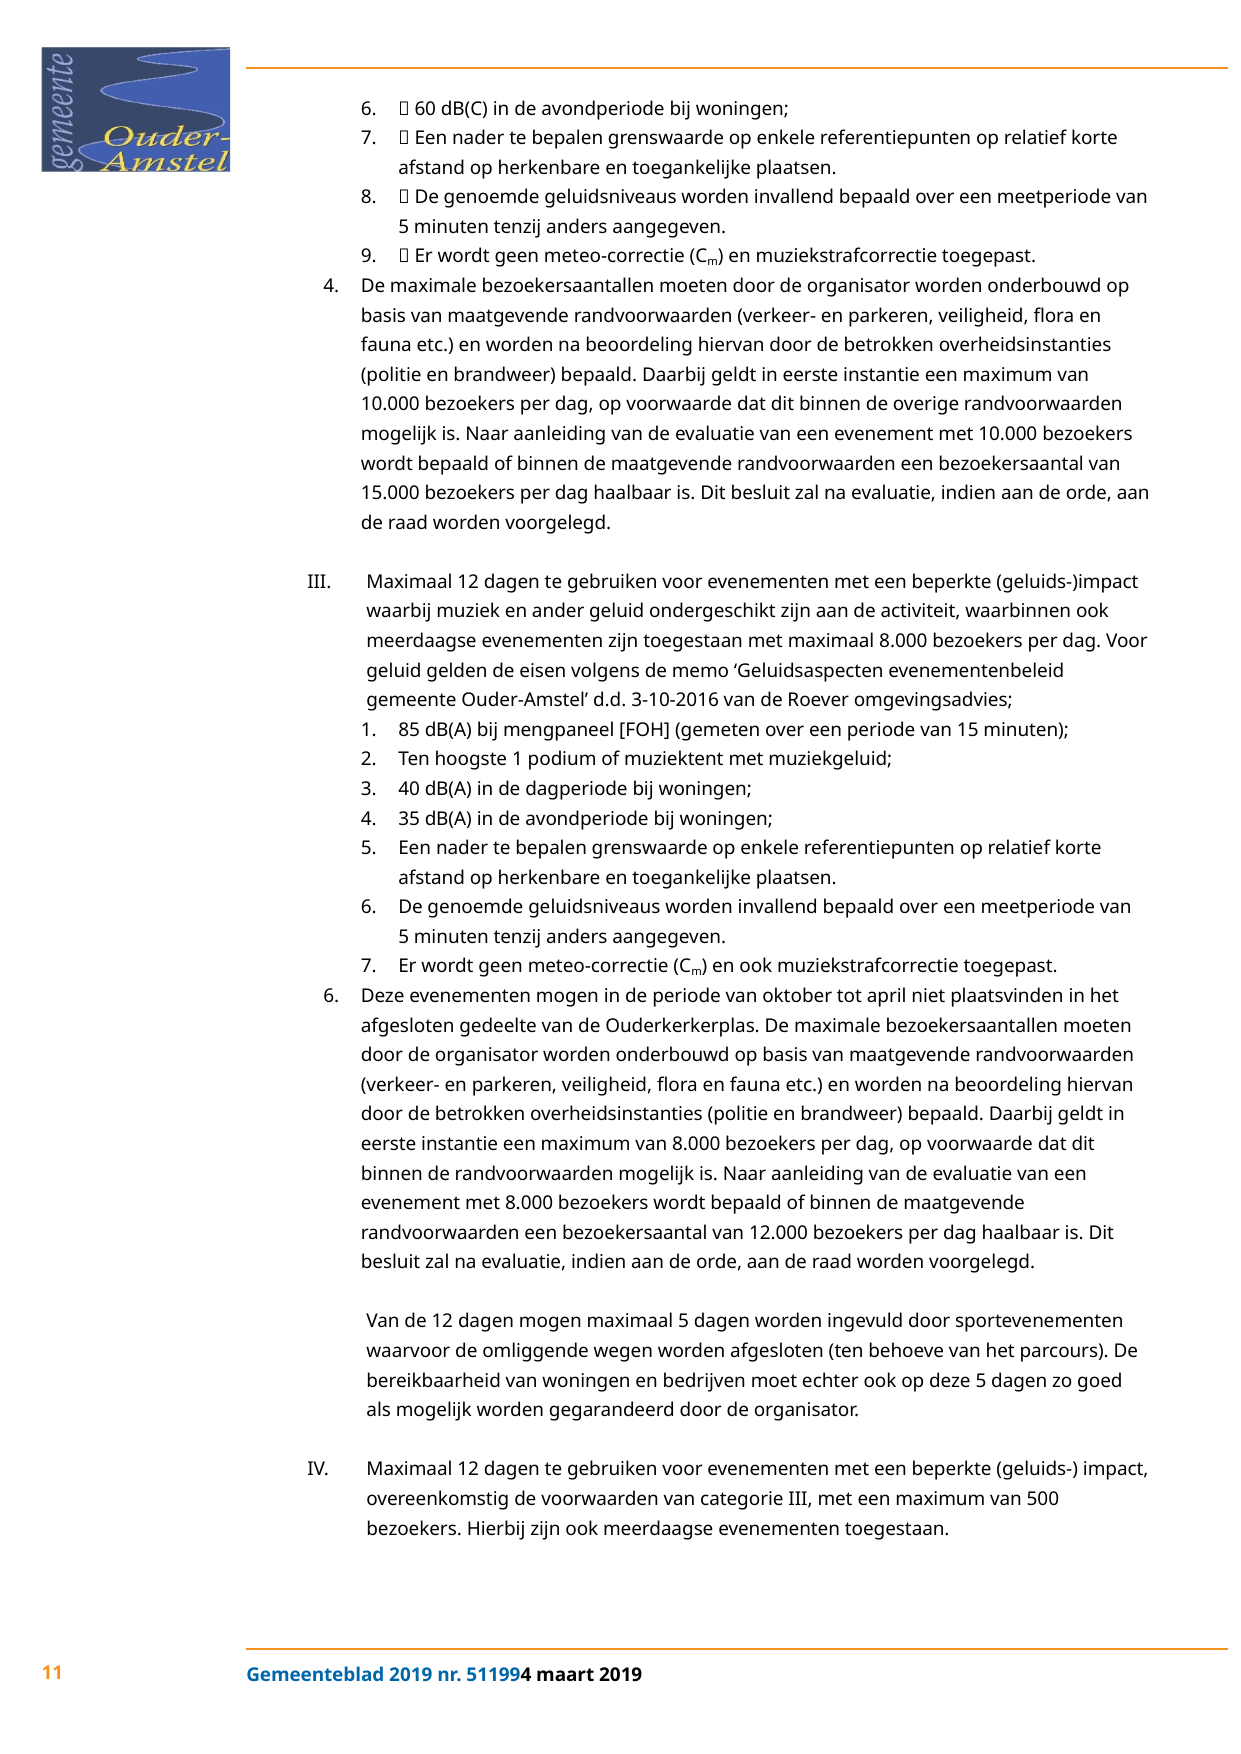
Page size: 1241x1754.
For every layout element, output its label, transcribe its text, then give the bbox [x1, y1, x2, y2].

list Van de 12 dagen mogen maximaal 5 dagen worden ingevuld door sportevenementen waarvoor de omliggende wegen worden afgesloten (ten behoeve van het parcours). De bereikbaarheid van woningen en bedrijven moet echter ook op deze 5 dagen zo goed als mogelijk worden gegarandeerd door de organisator. [307, 1308, 1152, 1422]
list De genoemde geluidsniveaus worden invallend bepaald over een meetperiode van 5 minuten tenzij anders aangegeven. [361, 893, 1152, 949]
list De maximale bezoekersaantallen moeten door de organisator worden onderbouwd op basis van maatgevende randvoorwaarden (verkeer- en parkeren, veiligheid, flora en fauna etc.) en worden na beoordeling hiervan door de betrokken overheidsinstanties (politie en brandweer) bepaald. Daarbij geldt in eerste instantie een maximum van 10.000 bezoekers per dag, op voorwaarde dat dit binnen de overige randvoorwaarden mogelijk is. Naar aanleiding van de evaluatie van een evenement met 10.000 bezoekers wordt bepaald of binnen de maatgevende randvoorwaarden een bezoekersaantal van 15.000 bezoekers per dag haalbaar is. Dit besluit zal na evaluatie, indien aan de orde, aan de raad worden voorgelegd. [323, 272, 1152, 535]
list Ten hoogste 1 podium of muziektent met muziekgeluid; [361, 746, 1152, 771]
list  De genoemde geluidsniveaus worden invallend bepaald over een meetperiode van 5 minuten tenzij anders aangegeven. [361, 183, 1152, 239]
picture [41, 47, 231, 172]
list Maximaal 12 dagen te gebruiken voor evenementen met een beperkte (geluids-)impact waarbij muziek en ander geluid ondergeschikt zijn aan de activiteit, waarbinnen ook meerdaagse evenementen zijn toegestaan met maximaal 8.000 bezoekers per dag. Voor geluid gelden de eisen volgens de memo ‘Geluidsaspecten evenementenbeleid gemeente Ouder-Amstel’ d.d. 3-10-2016 van de Roever omgevingsadvies; [307, 568, 1152, 712]
list Deze evenementen mogen in de periode van oktober tot april niet plaatsvinden in het afgesloten gedeelte van de Ouderkerkerplas. De maximale bezoekersaantallen moeten door de organisator worden onderbouwd op basis van maatgevende randvoorwaarden (verkeer- en parkeren, veiligheid, flora en fauna etc.) en worden na beoordeling hiervan door de betrokken overheidsinstanties (politie en brandweer) bepaald. Daarbij geldt in eerste instantie een maximum van 8.000 bezoekers per dag, op voorwaarde dat dit binnen de randvoorwaarden mogelijk is. Naar aanleiding van de evaluatie van een evenement met 8.000 bezoekers wordt bepaald of binnen de maatgevende randvoorwaarden een bezoekersaantal van 12.000 bezoekers per dag haalbaar is. Dit besluit zal na evaluatie, indien aan de orde, aan de raad worden voorgelegd. [323, 982, 1152, 1274]
list 40 dB(A) in de dagperiode bij woningen; [361, 775, 1152, 801]
list  Een nader te bepalen grenswaarde op enkele referentiepunten op relatief korte afstand op herkenbare en toegankelijke plaatsen. [361, 124, 1152, 180]
list Er wordt geen meteo-correctie (Cm) en ook muziekstrafcorrectie toegepast. [361, 953, 1152, 978]
list 35 dB(A) in de avondperiode bij woningen; [361, 805, 1152, 831]
list Maximaal 12 dagen te gebruiken voor evenementen met een beperkte (geluids-) impact, overeenkomstig de voorwaarden van categorie III, met een maximum van 500 bezoekers. Hierbij zijn ook meerdaagse evenementen toegestaan. [307, 1456, 1152, 1541]
list Een nader te bepalen grenswaarde op enkele referentiepunten op relatief korte afstand op herkenbare en toegankelijke plaatsen. [361, 834, 1152, 890]
list  60 dB(C) in de avondperiode bij woningen; [361, 95, 1152, 121]
list 85 dB(A) bij mengpaneel [FOH] (gemeten over een periode van 15 minuten); [361, 716, 1152, 742]
list  Er wordt geen meteo-correctie (Cm) en muziekstrafcorrectie toegepast. [361, 243, 1152, 268]
